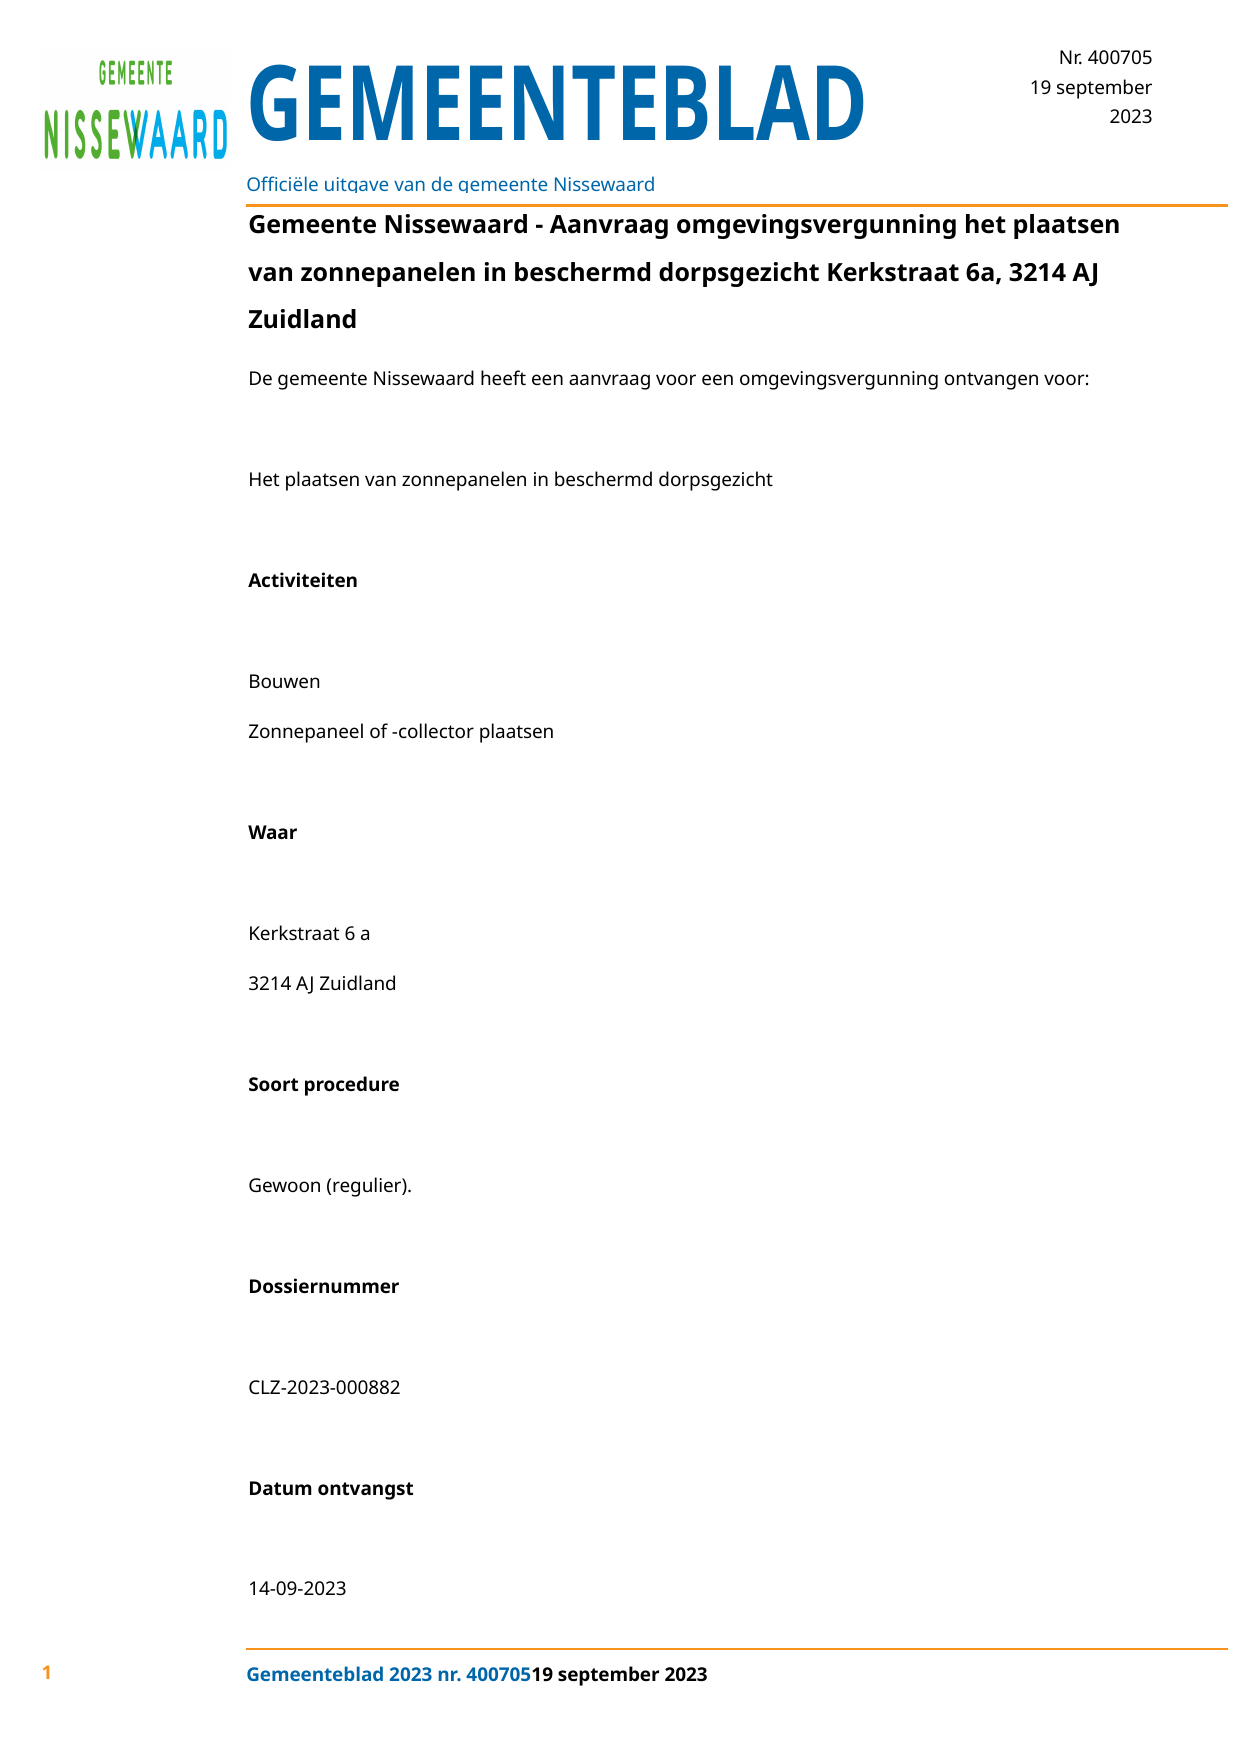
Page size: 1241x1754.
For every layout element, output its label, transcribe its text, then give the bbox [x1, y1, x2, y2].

text Datum ontvangst [248, 1475, 1152, 1500]
text Waar [248, 819, 1152, 845]
text De gemeente Nissewaard heeft een aanvraag voor een omgevingsvergunning ontvangen voor: [248, 366, 1152, 391]
text 14-09-2023 [248, 1576, 1152, 1601]
text CLZ-2023-000882 [248, 1374, 1152, 1399]
text Bouwen [248, 668, 1152, 694]
text Dossiernummer [248, 1273, 1152, 1299]
text Soort procedure [248, 1071, 1152, 1097]
text 3214 AJ Zuidland [248, 971, 1152, 996]
text Gewoon (regulier). [248, 1172, 1152, 1198]
text Kerkstraat 6 a [248, 920, 1152, 946]
picture [41, 47, 231, 172]
text Activiteiten [248, 567, 1152, 593]
text Gemeente Nissewaard - Aanvraag omgevingsvergunning het plaatsen van zonnepanelen in beschermd dorpsgezicht Kerkstraat 6a, 3214 AJ Zuidland [248, 207, 1152, 336]
text Het plaatsen van zonnepanelen in beschermd dorpsgezicht [248, 466, 1152, 492]
text Zonnepaneel of -collector plaatsen [248, 718, 1152, 744]
